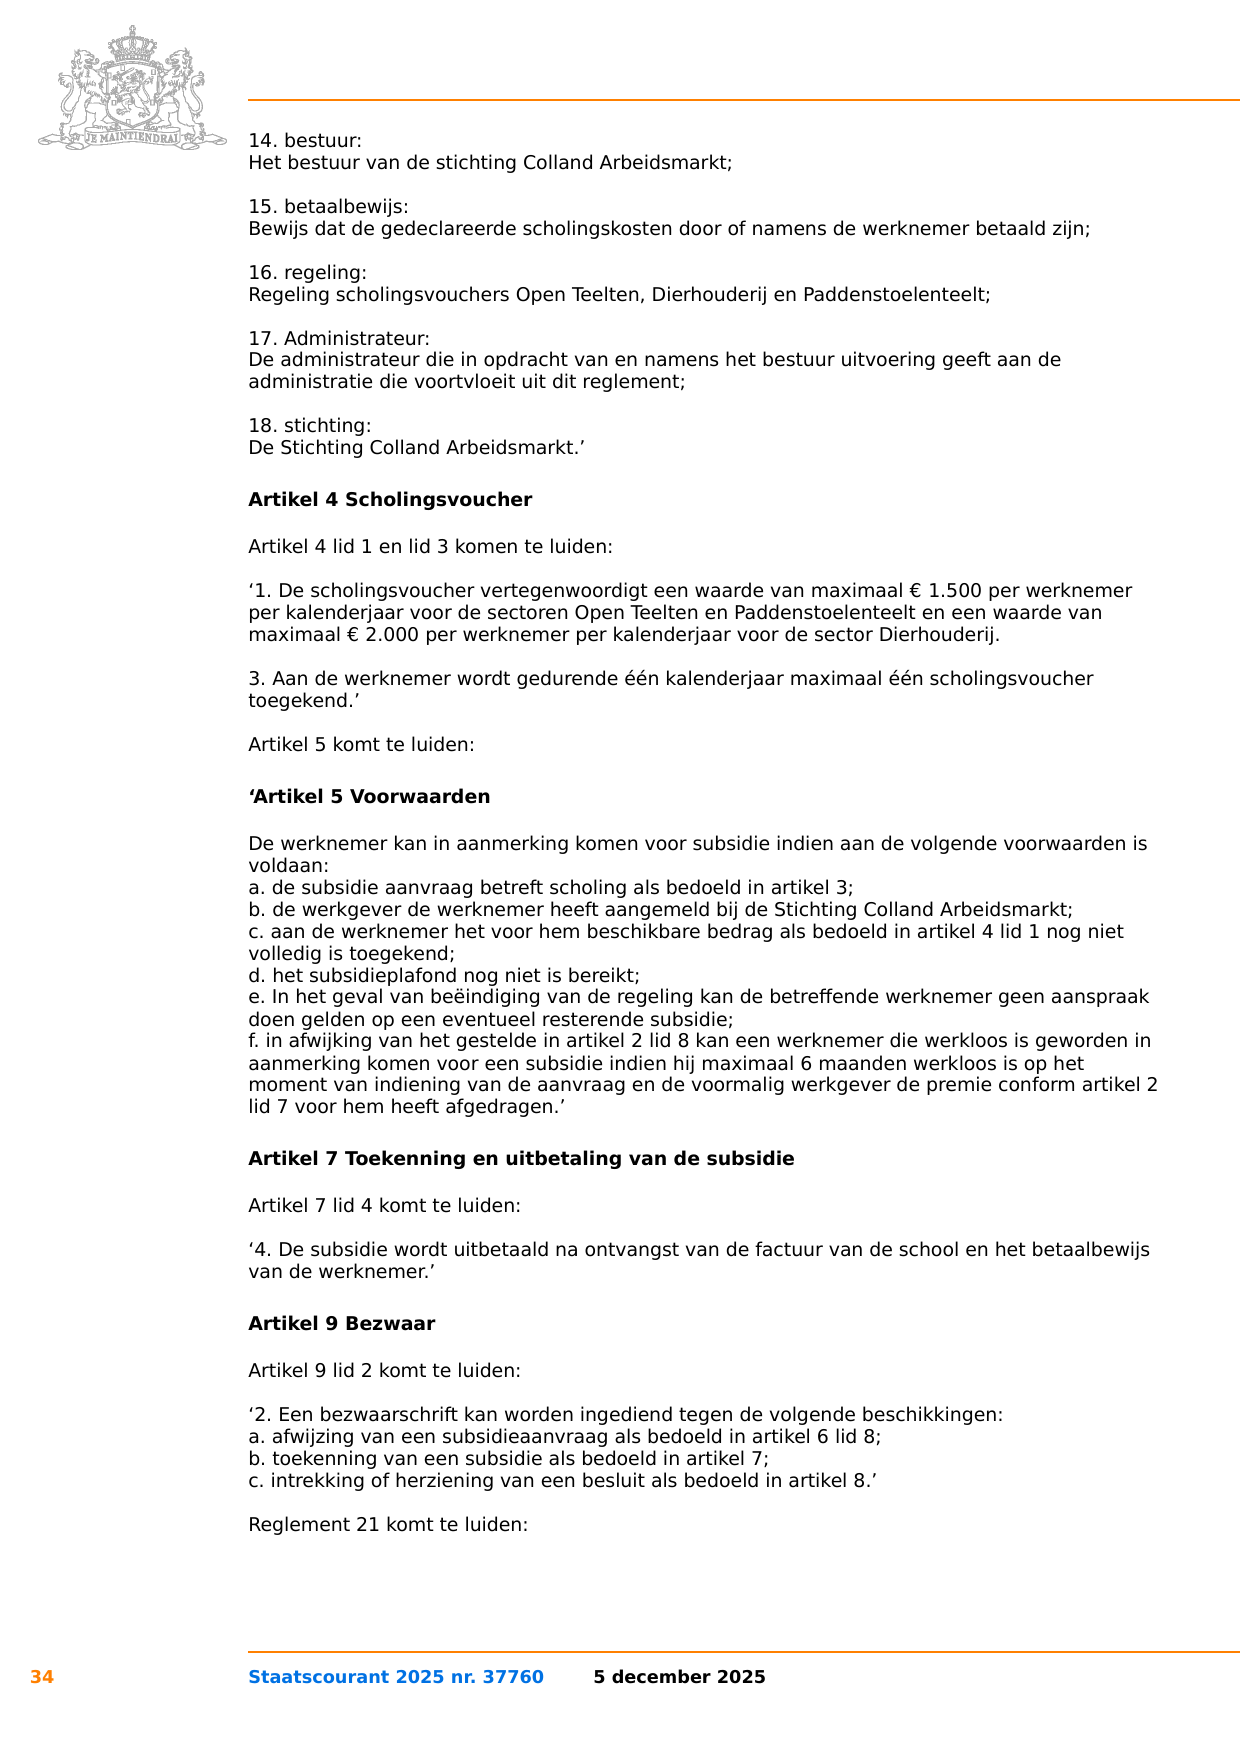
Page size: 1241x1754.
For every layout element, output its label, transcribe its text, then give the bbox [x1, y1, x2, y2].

text Het bestuur van de stichting Colland Arbeidsmarkt; [248, 152, 1163, 174]
text Artikel 4 lid 1 en lid 3 komen te luiden: [248, 536, 1163, 558]
text Artikel 5 komt te luiden: [248, 734, 1163, 756]
text De administrateur die in opdracht van en namens het bestuur uitvoering geeft aan de administratie die voortvloeit uit dit reglement; [248, 349, 1163, 393]
text b. toekenning van een subsidie als bedoeld in artikel 7; [248, 1448, 1163, 1470]
text a. de subsidie aanvraag betreft scholing als bedoeld in artikel 3; [248, 877, 1163, 898]
text Regeling scholingsvouchers Open Teelten, Dierhouderij en Paddenstoelenteelt; [248, 283, 1163, 306]
text 3. Aan de werknemer wordt gedurende één kalenderjaar maximaal één scholingsvoucher toegekend.’ [248, 668, 1163, 712]
subtitle Artikel 7 Toekenning en uitbetaling van de subsidie [248, 1148, 1163, 1170]
text 18. stichting: [248, 415, 1163, 437]
text c. aan de werknemer het voor hem beschikbare bedrag als bedoeld in artikel 4 lid 1 nog niet volledig is toegekend; [248, 921, 1163, 964]
text 15. betaalbewijs: [248, 196, 1163, 218]
text d. het subsidieplafond nog niet is bereikt; [248, 964, 1163, 986]
text b. de werkgever de werknemer heeft aangemeld bij de Stichting Colland Arbeidsmarkt; [248, 898, 1163, 921]
text Artikel 7 lid 4 komt te luiden: [248, 1195, 1163, 1217]
text ‘1. De scholingsvoucher vertegenwoordigt een waarde van maximaal € 1.500 per werknemer per kalenderjaar voor de sectoren Open Teelten en Paddenstoelenteelt en een waarde van maximaal € 2.000 per werknemer per kalenderjaar voor de sector Dierhouderij. [248, 580, 1163, 646]
text 17. Administrateur: [248, 327, 1163, 349]
text e. In het geval van beëindiging van de regeling kan de betreffende werknemer geen aanspraak doen gelden op een eventueel resterende subsidie; [248, 986, 1163, 1030]
subtitle Artikel 9 Bezwaar [248, 1313, 1163, 1335]
text 16. regeling: [248, 262, 1163, 283]
text ‘4. De subsidie wordt uitbetaald na ontvangst van de factuur van de school en het betaalbewijs van de werknemer.’ [248, 1239, 1163, 1283]
text Bewijs dat de gedeclareerde scholingskosten door of namens de werknemer betaald zijn; [248, 218, 1163, 240]
text 14. bestuur: [248, 130, 1163, 152]
text De Stichting Colland Arbeidsmarkt.’ [248, 437, 1163, 459]
text Reglement 21 komt te luiden: [248, 1514, 1163, 1536]
text c. intrekking of herziening van een besluit als bedoeld in artikel 8.’ [248, 1470, 1163, 1492]
picture [38, 25, 227, 150]
text a. afwijzing van een subsidieaanvraag als bedoeld in artikel 6 lid 8; [248, 1426, 1163, 1448]
text De werknemer kan in aanmerking komen voor subsidie indien aan de volgende voorwaarden is voldaan: [248, 833, 1163, 877]
text f. in afwijking van het gestelde in artikel 2 lid 8 kan een werknemer die werkloos is geworden in aanmerking komen voor een subsidie indien hij maximaal 6 maanden werkloos is op het moment van indiening van de aanvraag en de voormalig werkgever de premie conform artikel 2 lid 7 voor hem heeft afgedragen.’ [248, 1030, 1163, 1118]
text ‘2. Een bezwaarschrift kan worden ingediend tegen de volgende beschikkingen: [248, 1404, 1163, 1426]
subtitle ‘Artikel 5 Voorwaarden [248, 786, 1163, 808]
text Artikel 9 lid 2 komt te luiden: [248, 1360, 1163, 1382]
subtitle Artikel 4 Scholingsvoucher [248, 489, 1163, 511]
